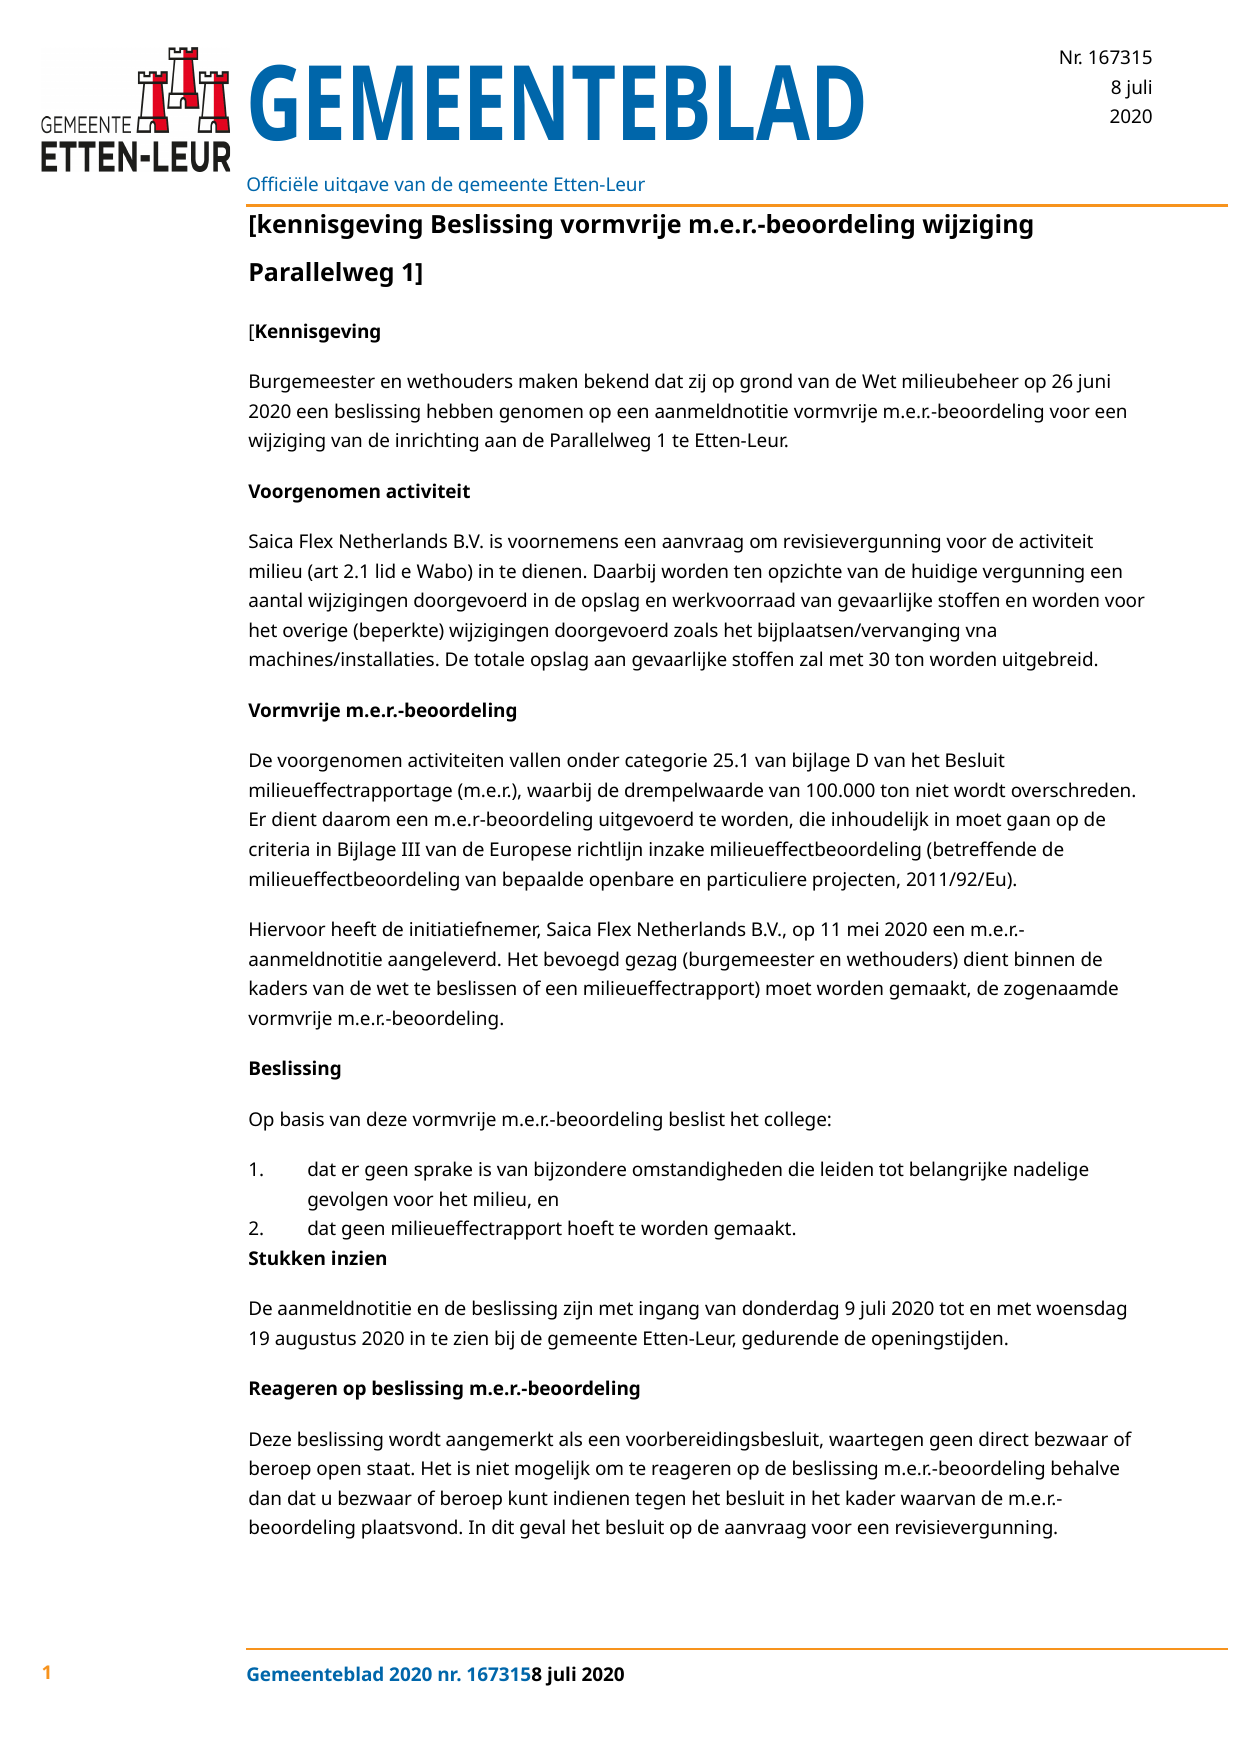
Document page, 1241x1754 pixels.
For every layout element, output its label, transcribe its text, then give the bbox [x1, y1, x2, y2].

text Deze beslissing wordt aangemerkt als een voorbereidingsbesluit, waartegen geen direct bezwaar of beroep open staat. Het is niet mogelijk om te reageren op de beslissing m.e.r.-beoordeling behalve dan dat u bezwaar of beroep kunt indienen tegen het besluit in het kader waarvan de m.e.r.-beoordeling plaatsvond. In dit geval het besluit op de aanvraag voor een revisievergunning. [248, 1426, 1152, 1540]
text [Kennisgeving [248, 318, 1152, 344]
text Saica Flex Netherlands B.V. is voornemens een aanvraag om revisievergunning voor de activiteit milieu (art 2.1 lid e Wabo) in te dienen. Daarbij worden ten opzichte van de huidige vergunning een aantal wijzigingen doorgevoerd in de opslag en werkvoorraad van gevaarlijke stoffen en worden voor het overige (beperkte) wijzigingen doorgevoerd zoals het bijplaatsen/vervanging vna machines/installaties. De totale opslag aan gevaarlijke stoffen zal met 30 ton worden uitgebreid. [248, 528, 1152, 672]
list dat er geen sprake is van bijzondere omstandigheden die leiden tot belangrijke nadelige gevolgen voor het milieu, en [248, 1156, 1152, 1212]
text Voorgenomen activiteit [248, 478, 1152, 504]
text De aanmeldnotitie en de beslissing zijn met ingang van donderdag 9 juli 2020 tot en met woensdag 19 augustus 2020 in te zien bij de gemeente Etten-Leur, gedurende de openingstijden. [248, 1295, 1152, 1351]
text Stukken inzien [248, 1245, 1152, 1271]
text Reageren op beslissing m.e.r.-beoordeling [248, 1375, 1152, 1401]
text De voorgenomen activiteiten vallen onder categorie 25.1 van bijlage D van het Besluit milieueffectrapportage (m.e.r.), waarbij de drempelwaarde van 100.000 ton niet wordt overschreden. Er dient daarom een m.e.r-beoordeling uitgevoerd te worden, die inhoudelijk in moet gaan op de criteria in Bijlage III van de Europese richtlijn inzake milieueffectbeoordeling (betreffende de milieueffectbeoordeling van bepaalde openbare en particuliere projecten, 2011/92/Eu). [248, 747, 1152, 892]
list dat geen milieueffectrapport hoeft te worden gemaakt. [248, 1215, 1152, 1241]
text Beslissing [248, 1055, 1152, 1081]
text Burgemeester en wethouders maken bekend dat zij op grond van de Wet milieubeheer op 26 juni 2020 een beslissing hebben genomen op een aanmeldnotitie vormvrije m.e.r.-beoordeling voor een wijziging van de inrichting aan de Parallelweg 1 te Etten-Leur. [248, 368, 1152, 453]
text [kennisgeving Beslissing vormvrije m.e.r.-beoordeling wijziging Parallelweg 1] [248, 207, 1152, 288]
text Hiervoor heeft de initiatiefnemer, Saica Flex Netherlands B.V., op 11 mei 2020 een m.e.r.-aanmeldnotitie aangeleverd. Het bevoegd gezag (burgemeester en wethouders) dient binnen de kaders van de wet te beslissen of een milieueffectrapport) moet worden gemaakt, de zogenaamde vormvrije m.e.r.-beoordeling. [248, 916, 1152, 1031]
text Op basis van deze vormvrije m.e.r.-beoordeling beslist het college: [248, 1106, 1152, 1132]
text Vormvrije m.e.r.-beoordeling [248, 697, 1152, 723]
picture [41, 47, 231, 172]
